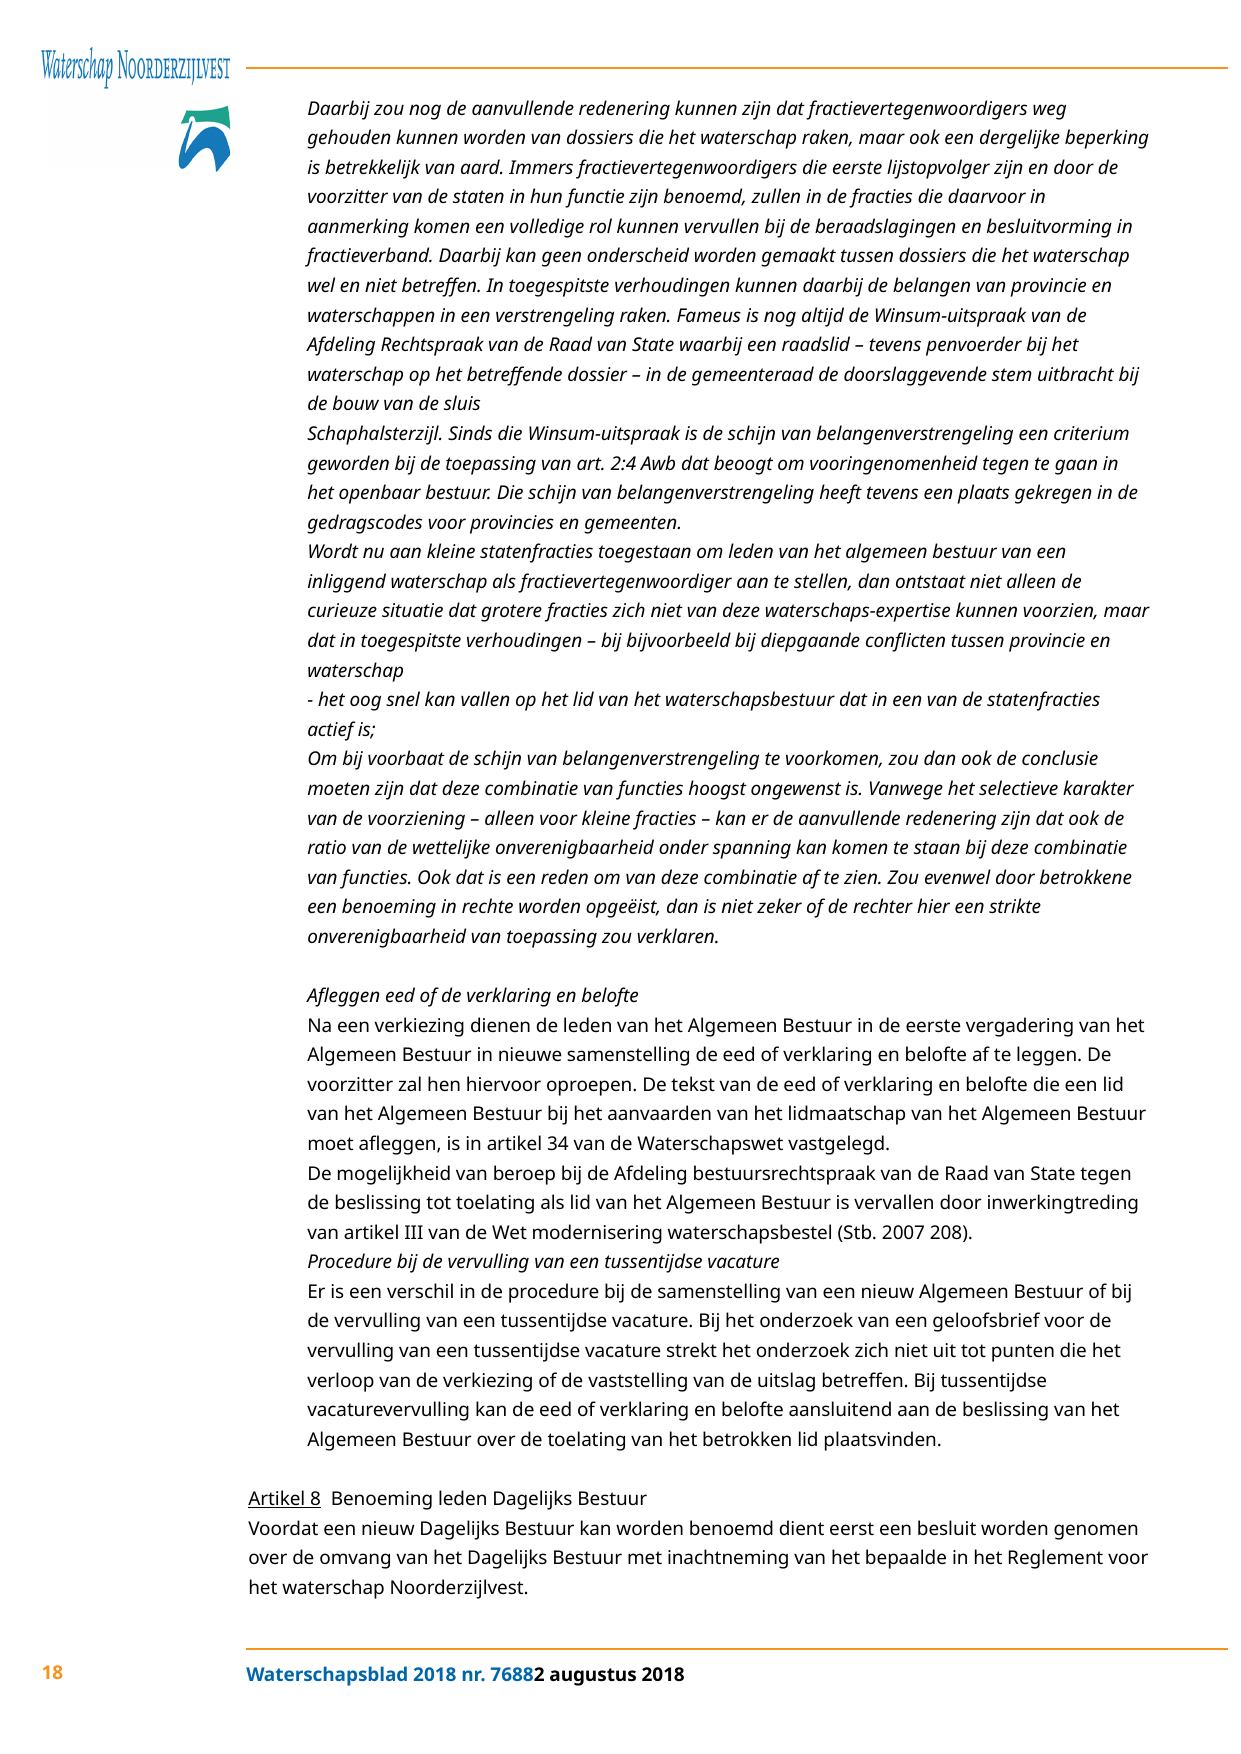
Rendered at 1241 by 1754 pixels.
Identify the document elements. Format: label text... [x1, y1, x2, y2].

list - het oog snel kan vallen op het lid van het waterschapsbestuur dat in een van de statenfracties actief is; [248, 686, 1152, 742]
list Na een verkiezing dienen de leden van het Algemeen Bestuur in de eerste vergadering van het Algemeen Bestuur in nieuwe samenstelling de eed of verklaring en belofte af te leggen. De voorzitter zal hen hiervoor oproepen. De tekst van de eed of verklaring en belofte die een lid van het Algemeen Bestuur bij het aanvaarden van het lidmaatschap van het Algemeen Bestuur moet afleggen, is in artikel 34 van de Waterschapswet vastgelegd. [248, 1012, 1152, 1156]
list Procedure bij de vervulling van een tussentijdse vacature [248, 1248, 1152, 1274]
list Afleggen eed of de verklaring en belofte [248, 982, 1152, 1008]
list Om bij voorbaat de schijn van belangenverstrengeling te voorkomen, zou dan ook de conclusie moeten zijn dat deze combinatie van functies hoogst ongewenst is. Vanwege het selectieve karakter van de voorziening – alleen voor kleine fracties – kan er de aanvullende redenering zijn dat ook de ratio van de wettelijke onverenigbaarheid onder spanning kan komen te staan bij deze combinatie van functies. Ook dat is een reden om van deze combinatie af te zien. Zou evenwel door betrokkene een benoeming in rechte worden opgeëist, dan is niet zeker of de rechter hier een strikte onverenigbaarheid van toepassing zou verklaren. [248, 746, 1152, 949]
list Schaphalsterzijl. Sinds die Winsum-uitspraak is de schijn van belangenverstrengeling een criterium geworden bij de toepassing van art. 2:4 Awb dat beoogt om vooringenomenheid tegen te gaan in het openbaar bestuur. Die schijn van belangenverstrengeling heeft tevens een plaats gekregen in de gedragscodes voor provincies en gemeenten. [248, 420, 1152, 535]
list Wordt nu aan kleine statenfracties toegestaan om leden van het algemeen bestuur van een inliggend waterschap als fractievertegenwoordiger aan te stellen, dan ontstaat niet alleen de curieuze situatie dat grotere fracties zich niet van deze waterschaps-expertise kunnen voorzien, maar dat in toegespitste verhoudingen – bij bijvoorbeeld bij diepgaande conflicten tussen provincie en waterschap [248, 538, 1152, 683]
text Artikel 8 Benoeming leden Dagelijks Bestuur [248, 1485, 1152, 1511]
list Er is een verschil in de procedure bij de samenstelling van een nieuw Algemeen Bestuur of bij de vervulling van een tussentijdse vacature. Bij het onderzoek van een geloofsbrief voor de vervulling van een tussentijdse vacature strekt het onderzoek zich niet uit tot punten die het verloop van de verkiezing of de vaststelling van de uitslag betreffen. Bij tussentijdse vacaturevervulling kan de eed of verklaring en belofte aansluitend aan de beslissing van het Algemeen Bestuur over de toelating van het betrokken lid plaatsvinden. [248, 1278, 1152, 1452]
text Voordat een nieuw Dagelijks Bestuur kan worden benoemd dient eerst een besluit worden genomen over de omvang van het Dagelijks Bestuur met inachtneming van het bepaalde in het Reglement voor het waterschap Noorderzijlvest. [248, 1515, 1152, 1600]
list Daarbij zou nog de aanvullende redenering kunnen zijn dat fractievertegenwoordigers weg gehouden kunnen worden van dossiers die het waterschap raken, maar ook een dergelijke beperking is betrekkelijk van aard. Immers fractievertegenwoordigers die eerste lijstopvolger zijn en door de voorzitter van de staten in hun functie zijn benoemd, zullen in de fracties die daarvoor in aanmerking komen een volledige rol kunnen vervullen bij de beraadslagingen en besluitvorming in fractieverband. Daarbij kan geen onderscheid worden gemaakt tussen dossiers die het waterschap wel en niet betreffen. In toegespitste verhoudingen kunnen daarbij de belangen van provincie en waterschappen in een verstrengeling raken. Fameus is nog altijd de Winsum-uitspraak van de Afdeling Rechtspraak van de Raad van State waarbij een raadslid – tevens penvoerder bij het waterschap op het betreffende dossier – in de gemeenteraad de doorslaggevende stem uitbracht bij de bouw van de sluis [248, 95, 1152, 416]
picture [41, 47, 231, 172]
list De mogelijkheid van beroep bij de Afdeling bestuursrechtspraak van de Raad van State tegen de beslissing tot toelating als lid van het Algemeen Bestuur is vervallen door inwerkingtreding van artikel III van de Wet modernisering waterschapsbestel (Stb. 2007 208). [248, 1160, 1152, 1245]
